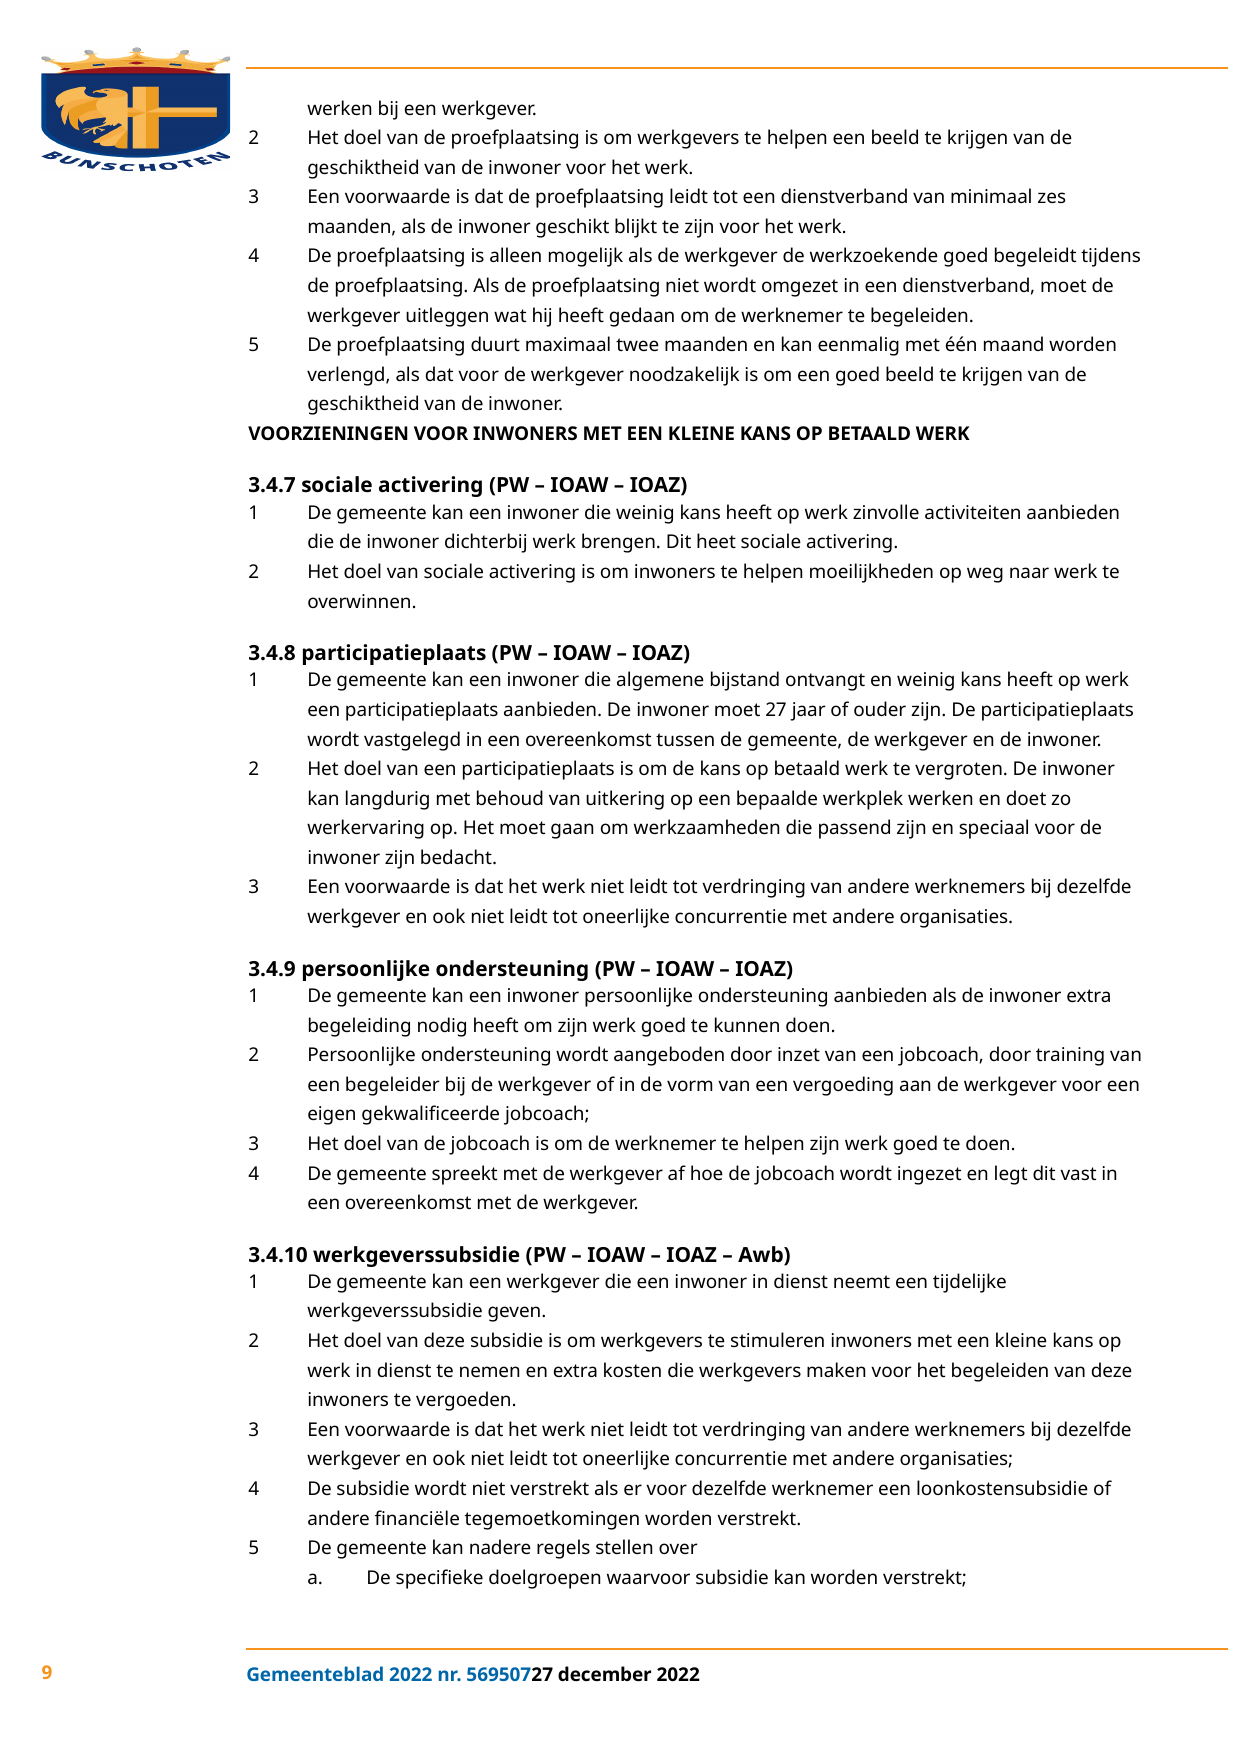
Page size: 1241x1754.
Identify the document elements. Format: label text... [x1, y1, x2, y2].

list Een voorwaarde is dat het werk niet leidt tot verdringing van andere werknemers bij dezelfde werkgever en ook niet leidt tot oneerlijke concurrentie met andere organisaties. [248, 874, 1152, 929]
list De proefplaatsing duurt maximaal twee maanden en kan eenmalig met één maand worden verlengd, als dat voor de werkgever noodzakelijk is om een goed beeld te krijgen van de geschiktheid van de inwoner. [248, 331, 1152, 416]
list Het doel van deze subsidie is om werkgevers te stimuleren inwoners met een kleine kans op werk in dienst te nemen en extra kosten die werkgevers maken voor het begeleiden van deze inwoners te vergoeden. [248, 1327, 1152, 1412]
list De gemeente spreekt met de werkgever af hoe de jobcoach wordt ingezet en legt dit vast in een overeenkomst met de werkgever. [248, 1160, 1152, 1215]
list Een voorwaarde is dat het werk niet leidt tot verdringing van andere werknemers bij dezelfde werkgever en ook niet leidt tot oneerlijke concurrentie met andere organisaties; [248, 1416, 1152, 1471]
list De gemeente kan nadere regels stellen over [248, 1534, 1152, 1560]
list De subsidie wordt niet verstrekt als er voor dezelfde werknemer een loonkostensubsidie of andere financiële tegemoetkomingen worden verstrekt. [248, 1475, 1152, 1531]
list Persoonlijke ondersteuning wordt aangeboden door inzet van een jobcoach, door training van een begeleider bij de werkgever of in de vorm van een vergoeding aan de werkgever voor een eigen gekwalificeerde jobcoach; [248, 1041, 1152, 1126]
picture [41, 47, 231, 172]
list Het doel van de proefplaatsing is om werkgevers te helpen een beeld te krijgen van de geschiktheid van de inwoner voor het werk. [248, 124, 1152, 180]
list De gemeente kan een inwoner die weinig kans heeft op werk zinvolle activiteiten aanbieden die de inwoner dichterbij werk brengen. Dit heet sociale activering. [248, 499, 1152, 554]
list De proefplaatsing is alleen mogelijk als de werkgever de werkzoekende goed begeleidt tijdens de proefplaatsing. Als de proefplaatsing niet wordt omgezet in een dienstverband, moet de werkgever uitleggen wat hij heeft gedaan om de werknemer te begeleiden. [248, 243, 1152, 328]
list De specifieke doelgroepen waarvoor subsidie kan worden verstrekt; [307, 1564, 1152, 1590]
list Het doel van een participatieplaats is om de kans op betaald werk te vergroten. De inwoner kan langdurig met behoud van uitkering op een bepaalde werkplek werken en doet zo werkervaring op. Het moet gaan om werkzaamheden die passend zijn en speciaal voor de inwoner zijn bedacht. [248, 755, 1152, 870]
text 3.4.9 persoonlijke ondersteuning (PW – IOAW – IOAZ) [248, 954, 1152, 982]
list De gemeente kan een werkgever die een inwoner in dienst neemt een tijdelijke werkgeverssubsidie geven. [248, 1268, 1152, 1323]
text VOORZIENINGEN VOOR INWONERS MET EEN KLEINE KANS OP BETAALD WERK [248, 420, 1152, 446]
list Een voorwaarde is dat de proefplaatsing leidt tot een dienstverband van minimaal zes maanden, als de inwoner geschikt blijkt te zijn voor het werk. [248, 183, 1152, 239]
text 3.4.8 participatieplaats (PW – IOAW – IOAZ) [248, 638, 1152, 667]
list De gemeente kan een inwoner die algemene bijstand ontvangt en weinig kans heeft op werk een participatieplaats aanbieden. De inwoner moet 27 jaar of ouder zijn. De participatieplaats wordt vastgelegd in een overeenkomst tussen de gemeente, de werkgever en de inwoner. [248, 667, 1152, 752]
list Het doel van sociale activering is om inwoners te helpen moeilijkheden op weg naar werk te overwinnen. [248, 558, 1152, 613]
text 3.4.7 sociale activering (PW – IOAW – IOAZ) [248, 471, 1152, 499]
list De gemeente kan een inwoner persoonlijke ondersteuning aanbieden als de inwoner extra begeleiding nodig heeft om zijn werk goed te kunnen doen. [248, 982, 1152, 1037]
list werken bij een werkgever. [248, 95, 1152, 121]
text 3.4.10 werkgeverssubsidie (PW – IOAW – IOAZ – Awb) [248, 1240, 1152, 1268]
list Het doel van de jobcoach is om de werknemer te helpen zijn werk goed te doen. [248, 1130, 1152, 1156]
